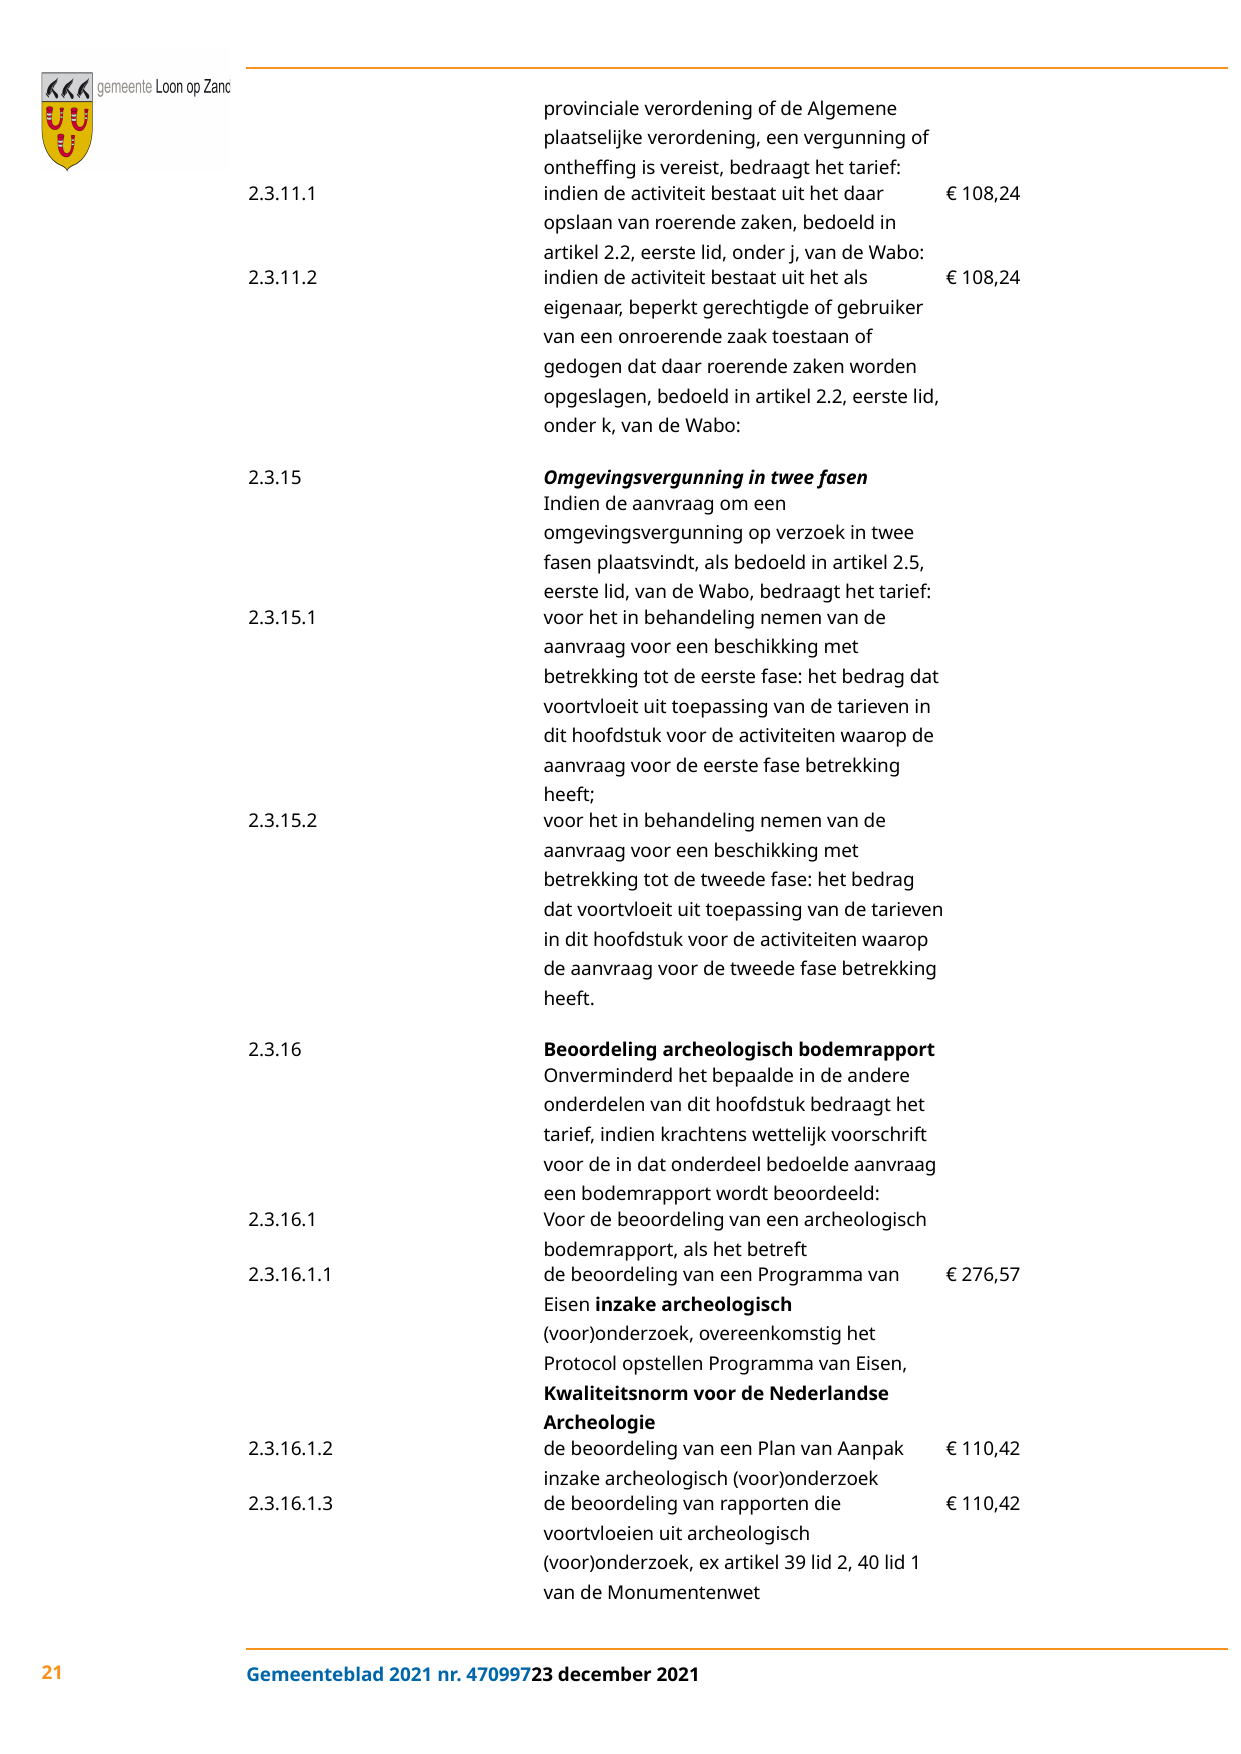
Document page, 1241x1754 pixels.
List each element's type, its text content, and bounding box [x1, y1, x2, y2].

table_cell [248, 1062, 543, 1206]
table_cell € 108,24 [946, 180, 1152, 264]
table_cell € 110,42 [946, 1490, 1152, 1605]
table_cell 2.3.16.1.2 [248, 1435, 543, 1490]
table_cell [946, 95, 1152, 180]
table_cell € 110,42 [946, 1435, 1152, 1490]
table_cell [946, 1036, 1152, 1062]
table_cell de beoordeling van rapporten die voortvloeien uit archeologisch (voor)onderzoek, ex artikel 39 lid 2, 40 lid 1 van de Monumentenwet [543, 1490, 946, 1605]
table_cell Onverminderd het bepaalde in de andere onderdelen van dit hoofdstuk bedraagt het tarief, indien krachtens wettelijk voorschrift voor de in dat onderdeel bedoelde aanvraag een bodemrapport wordt beoordeeld: [543, 1062, 946, 1206]
table_cell de beoordeling van een Plan van Aanpak inzake archeologisch (voor)onderzoek [543, 1435, 946, 1490]
table_cell [248, 95, 543, 180]
table_cell [248, 1011, 543, 1036]
table_cell [248, 490, 543, 604]
table_cell indien de activiteit bestaat uit het daar opslaan van roerende zaken, bedoeld in artikel 2.2, eerste lid, onder j, van de Wabo: [543, 180, 946, 264]
table_cell [946, 808, 1152, 1011]
table_cell [946, 464, 1152, 490]
table_cell 2.3.16 [248, 1036, 543, 1062]
table_cell 2.3.11.1 [248, 180, 543, 264]
table_cell provinciale verordening of de Algemene plaatselijke verordening, een vergunning of ontheffing is vereist, bedraagt het tarief: [543, 95, 946, 180]
table_cell [946, 1011, 1152, 1036]
table_cell voor het in behandeling nemen van de aanvraag voor een beschikking met betrekking tot de eerste fase: het bedrag dat voortvloeit uit toepassing van de tarieven in dit hoofdstuk voor de activiteiten waarop de aanvraag voor de eerste fase betrekking heeft; [543, 604, 946, 807]
table_cell € 276,57 [946, 1261, 1152, 1435]
table_cell [946, 604, 1152, 807]
table_cell [543, 438, 946, 464]
table_cell 2.3.15.2 [248, 808, 543, 1011]
table_cell de beoordeling van een Programma van Eisen inzake archeologisch (voor)onderzoek, overeenkomstig het Protocol opstellen Programma van Eisen, Kwaliteitsnorm voor de Nederlandse Archeologie [543, 1261, 946, 1435]
table_cell [946, 1206, 1152, 1261]
table_cell 2.3.15.1 [248, 604, 543, 807]
table_cell [946, 1062, 1152, 1206]
table_cell [946, 438, 1152, 464]
table_cell [543, 1011, 946, 1036]
table_cell Beoordeling archeologisch bodemrapport [543, 1036, 946, 1062]
table_cell € 108,24 [946, 265, 1152, 438]
table_cell [946, 490, 1152, 604]
table_cell indien de activiteit bestaat uit het als eigenaar, beperkt gerechtigde of gebruiker van een onroerende zaak toestaan of gedogen dat daar roerende zaken worden opgeslagen, bedoeld in artikel 2.2, eerste lid, onder k, van de Wabo: [543, 265, 946, 438]
table_cell Omgevingsvergunning in twee fasen [543, 464, 946, 490]
table_cell Voor de beoordeling van een archeologisch bodemrapport, als het betreft [543, 1206, 946, 1261]
table_cell 2.3.16.1.3 [248, 1490, 543, 1605]
table_cell Indien de aanvraag om een omgevingsvergunning op verzoek in twee fasen plaatsvindt, als bedoeld in artikel 2.5, eerste lid, van de Wabo, bedraagt het tarief: [543, 490, 946, 604]
table_cell 2.3.16.1.1 [248, 1261, 543, 1435]
picture [41, 47, 231, 172]
table_cell 2.3.15 [248, 464, 543, 490]
table_cell voor het in behandeling nemen van de aanvraag voor een beschikking met betrekking tot de tweede fase: het bedrag dat voortvloeit uit toepassing van de tarieven in dit hoofdstuk voor de activiteiten waarop de aanvraag voor de tweede fase betrekking heeft. [543, 808, 946, 1011]
table_cell [248, 438, 543, 464]
table_cell 2.3.16.1 [248, 1206, 543, 1261]
table_cell 2.3.11.2 [248, 265, 543, 438]
